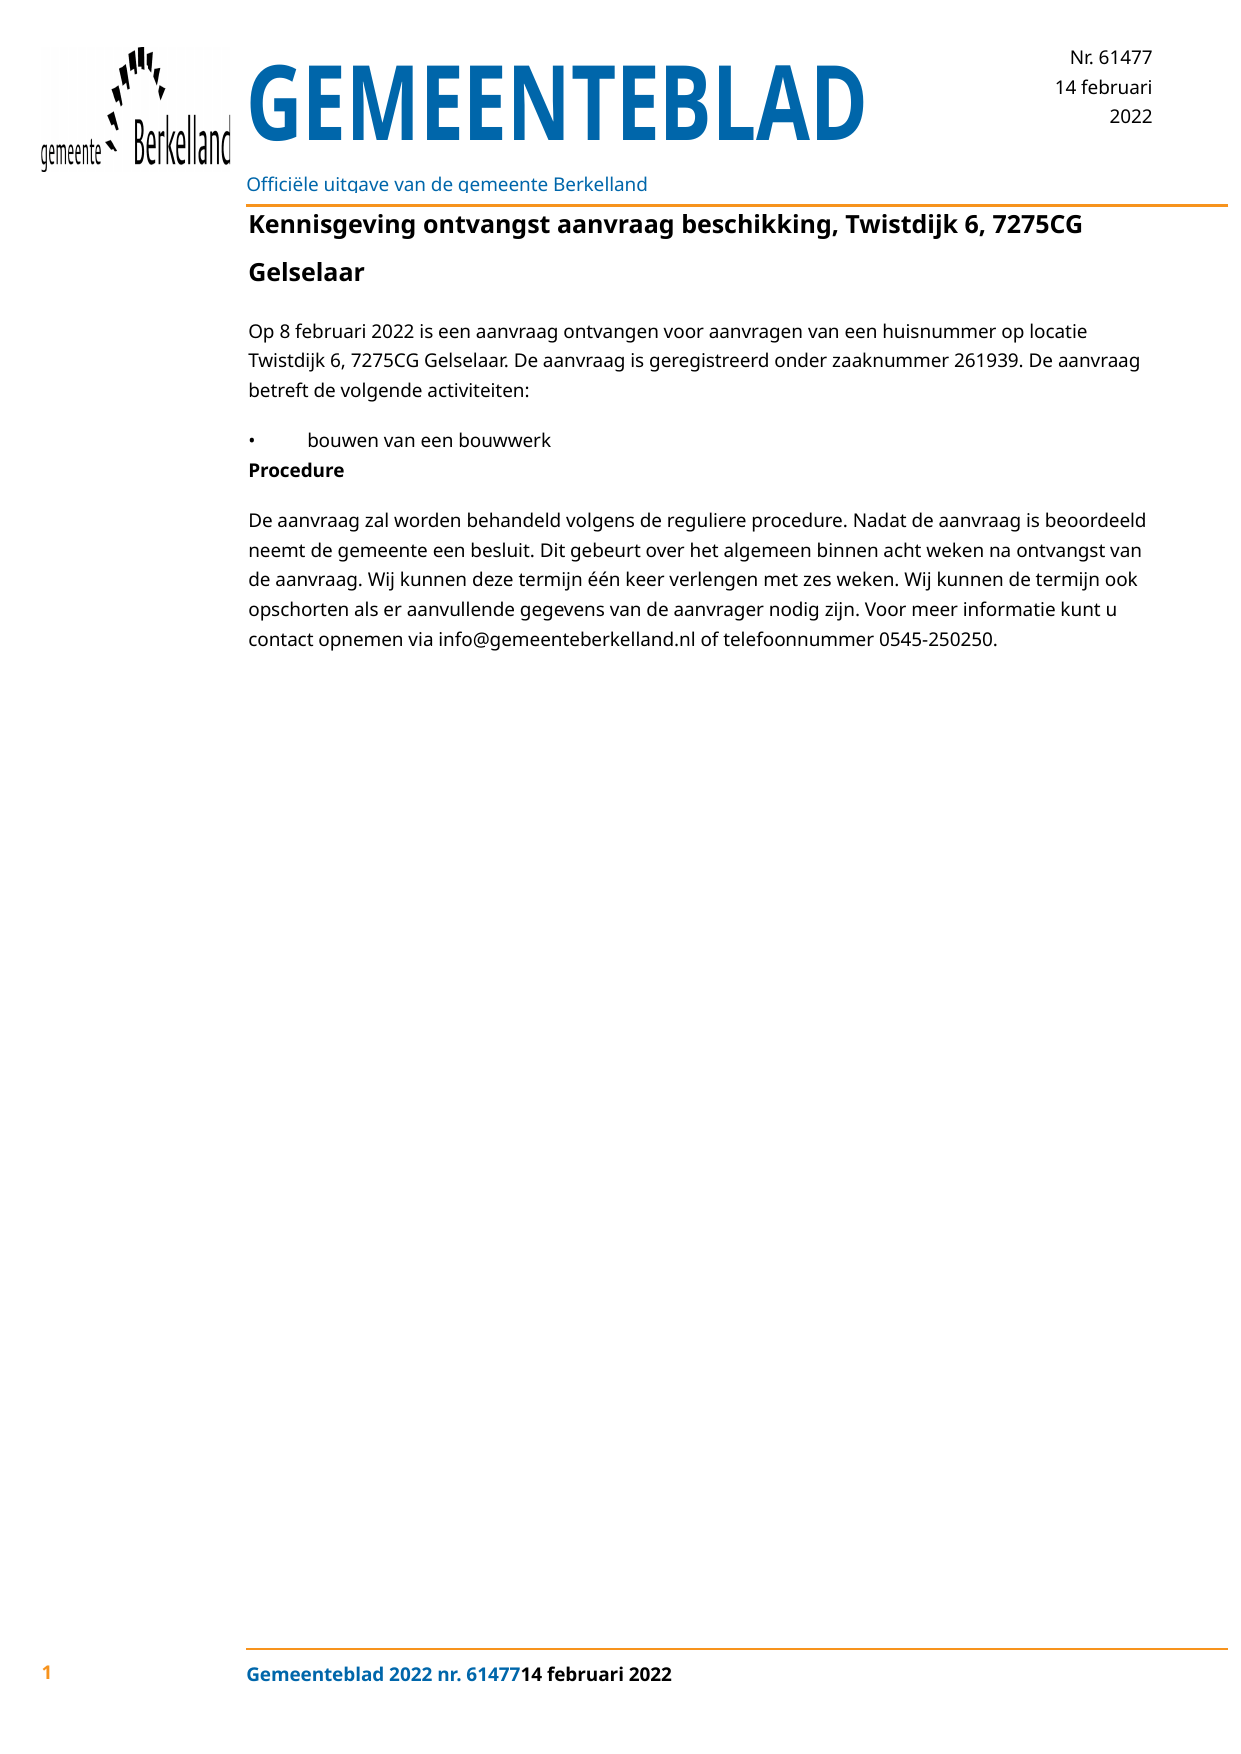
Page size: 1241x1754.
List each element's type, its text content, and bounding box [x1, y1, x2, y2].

text Procedure [248, 457, 1152, 483]
list bouwen van een bouwwerk [248, 427, 1152, 453]
picture [41, 47, 231, 172]
text Op 8 februari 2022 is een aanvraag ontvangen voor aanvragen van een huisnummer op locatie Twistdijk 6, 7275CG Gelselaar. De aanvraag is geregistreerd onder zaaknummer 261939. De aanvraag betreft de volgende activiteiten: [248, 318, 1152, 403]
text De aanvraag zal worden behandeld volgens de reguliere procedure. Nadat de aanvraag is beoordeeld neemt de gemeente een besluit. Dit gebeurt over het algemeen binnen acht weken na ontvangst van de aanvraag. Wij kunnen deze termijn één keer verlengen met zes weken. Wij kunnen de termijn ook opschorten als er aanvullende gegevens van de aanvrager nodig zijn. Voor meer informatie kunt u contact opnemen via info@gemeenteberkelland.nl of telefoonnummer 0545-250250. [248, 507, 1152, 652]
text Kennisgeving ontvangst aanvraag beschikking, Twistdijk 6, 7275CG Gelselaar [248, 207, 1152, 288]
